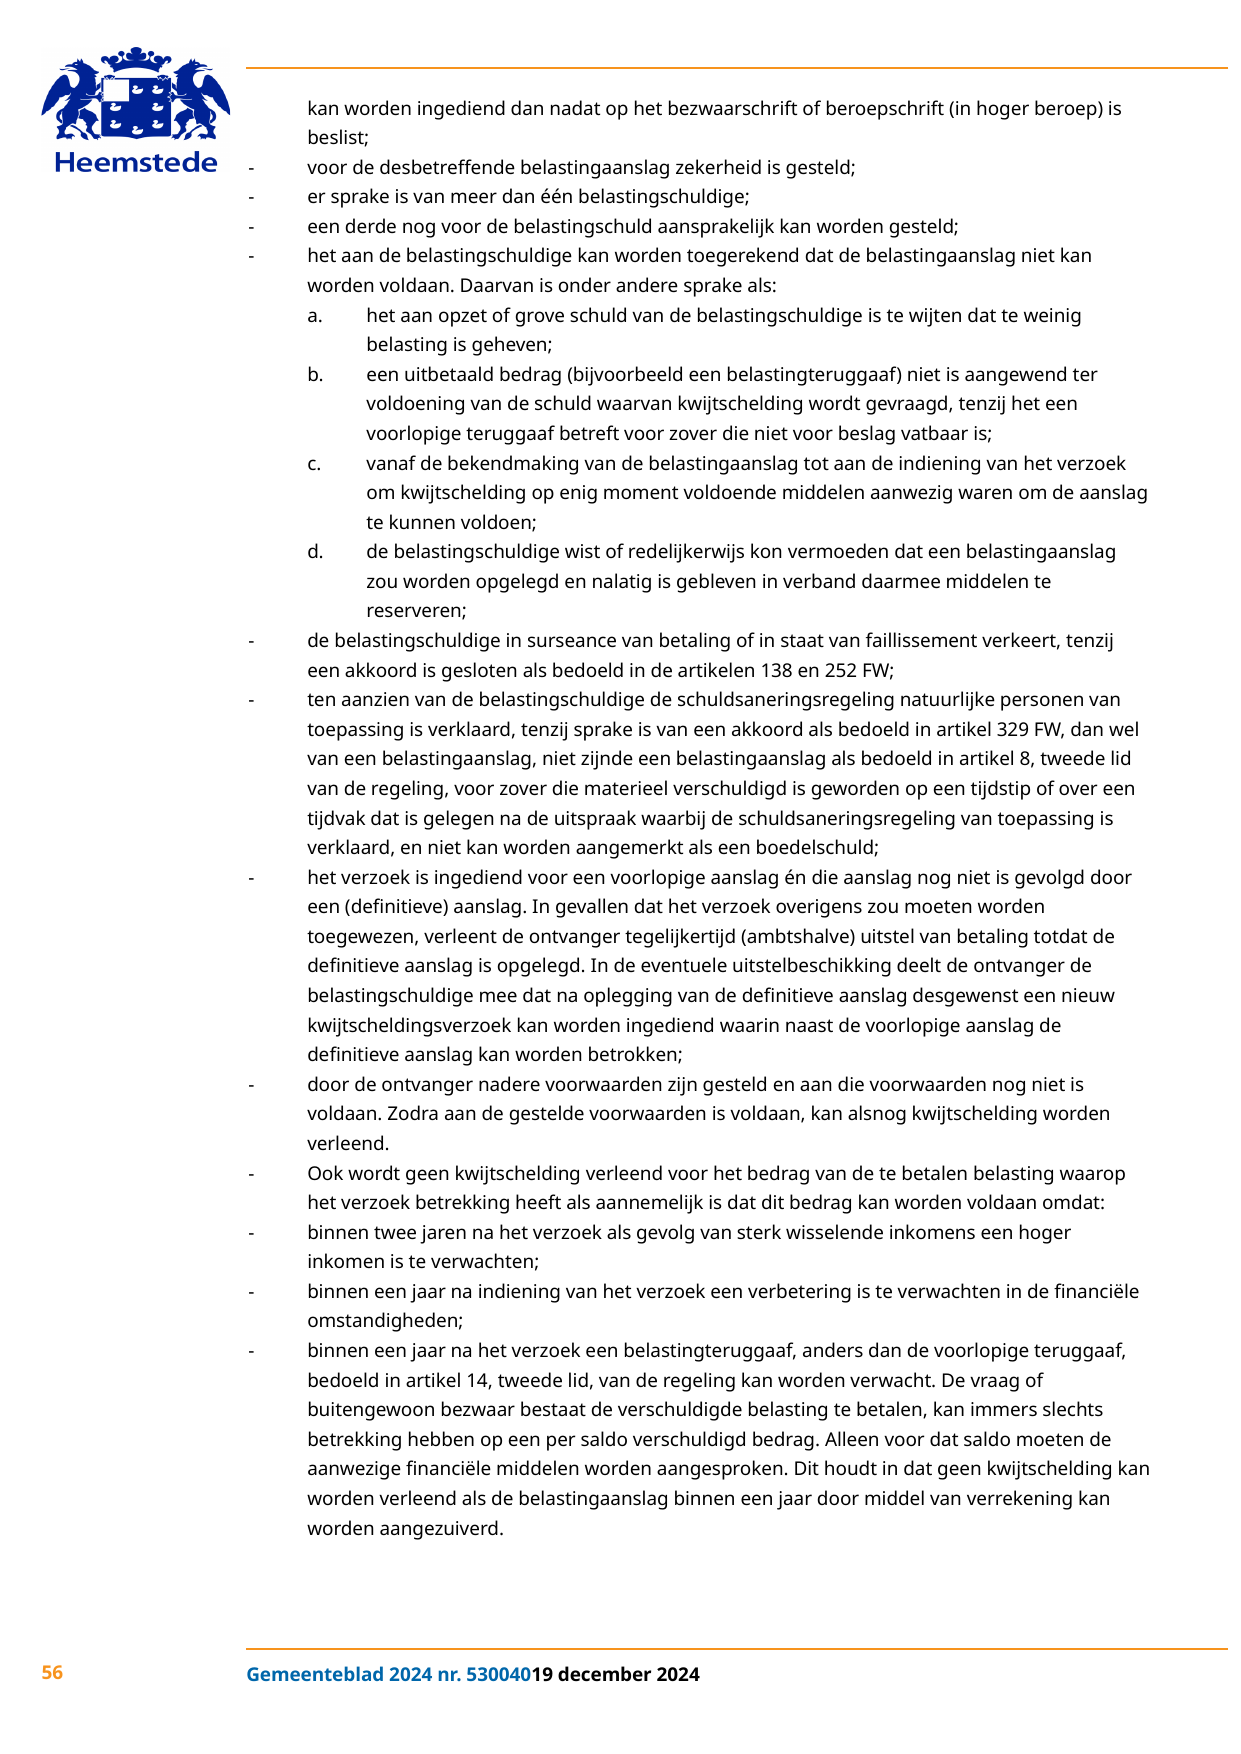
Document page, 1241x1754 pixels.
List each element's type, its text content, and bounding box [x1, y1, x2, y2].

list binnen een jaar na het verzoek een belastingteruggaaf, anders dan de voorlopige teruggaaf, bedoeld in artikel 14, tweede lid, van de regeling kan worden verwacht. De vraag of buitengewoon bezwaar bestaat de verschuldigde belasting te betalen, kan immers slechts betrekking hebben op een per saldo verschuldigd bedrag. Alleen voor dat saldo moeten de aanwezige financiële middelen worden aangesproken. Dit houdt in dat geen kwijtschelding kan worden verleend als de belastingaanslag binnen een jaar door middel van verrekening kan worden aangezuiverd. [248, 1337, 1152, 1541]
list het verzoek is ingediend voor een voorlopige aanslag én die aanslag nog niet is gevolgd door een (definitieve) aanslag. In gevallen dat het verzoek overigens zou moeten worden toegewezen, verleent de ontvanger tegelijkertijd (ambtshalve) uitstel van betaling totdat de definitieve aanslag is opgelegd. In de eventuele uitstelbeschikking deelt de ontvanger de belastingschuldige mee dat na oplegging van de definitieve aanslag desgewenst een nieuw kwijtscheldingsverzoek kan worden ingediend waarin naast de voorlopige aanslag de definitieve aanslag kan worden betrokken; [248, 864, 1152, 1067]
list het aan opzet of grove schuld van de belastingschuldige is te wijten dat te weinig belasting is geheven; [307, 302, 1152, 357]
list de belastingschuldige in surseance van betaling of in staat van faillissement verkeert, tenzij een akkoord is gesloten als bedoeld in de artikelen 138 en 252 FW; [248, 627, 1152, 683]
list binnen twee jaren na het verzoek als gevolg van sterk wisselende inkomens een hoger inkomen is te verwachten; [248, 1219, 1152, 1274]
list door de ontvanger nadere voorwaarden zijn gesteld en aan die voorwaarden nog niet is voldaan. Zodra aan de gestelde voorwaarden is voldaan, kan alsnog kwijtschelding worden verleend. [248, 1071, 1152, 1156]
list kan worden ingediend dan nadat op het bezwaarschrift of beroepschrift (in hoger beroep) is beslist; [248, 95, 1152, 150]
list voor de desbetreffende belastingaanslag zekerheid is gesteld; [248, 154, 1152, 180]
list een derde nog voor de belastingschuld aansprakelijk kan worden gesteld; [248, 213, 1152, 239]
list er sprake is van meer dan één belastingschuldige; [248, 183, 1152, 209]
list Ook wordt geen kwijtschelding verleend voor het bedrag van de te betalen belasting waarop het verzoek betrekking heeft als aannemelijk is dat dit bedrag kan worden voldaan omdat: [248, 1160, 1152, 1215]
list ten aanzien van de belastingschuldige de schuldsaneringsregeling natuurlijke personen van toepassing is verklaard, tenzij sprake is van een akkoord als bedoeld in artikel 329 FW, dan wel van een belastingaanslag, niet zijnde een belastingaanslag als bedoeld in artikel 8, tweede lid van de regeling, voor zover die materieel verschuldigd is geworden op een tijdstip of over een tijdvak dat is gelegen na de uitspraak waarbij de schuldsaneringsregeling van toepassing is verklaard, en niet kan worden aangemerkt als een boedelschuld; [248, 686, 1152, 860]
list een uitbetaald bedrag (bijvoorbeeld een belastingteruggaaf) niet is aangewend ter voldoening van de schuld waarvan kwijtschelding wordt gevraagd, tenzij het een voorlopige teruggaaf betreft voor zover die niet voor beslag vatbaar is; [307, 361, 1152, 446]
picture [41, 47, 231, 172]
list binnen een jaar na indiening van het verzoek een verbetering is te verwachten in de financiële omstandigheden; [248, 1278, 1152, 1333]
list vanaf de bekendmaking van de belastingaanslag tot aan de indiening van het verzoek om kwijtschelding op enig moment voldoende middelen aanwezig waren om de aanslag te kunnen voldoen; [307, 450, 1152, 535]
list de belastingschuldige wist of redelijkerwijs kon vermoeden dat een belastingaanslag zou worden opgelegd en nalatig is gebleven in verband daarmee middelen te reserveren; [307, 538, 1152, 623]
list het aan de belastingschuldige kan worden toegerekend dat de belastingaanslag niet kan worden voldaan. Daarvan is onder andere sprake als: [248, 243, 1152, 298]
